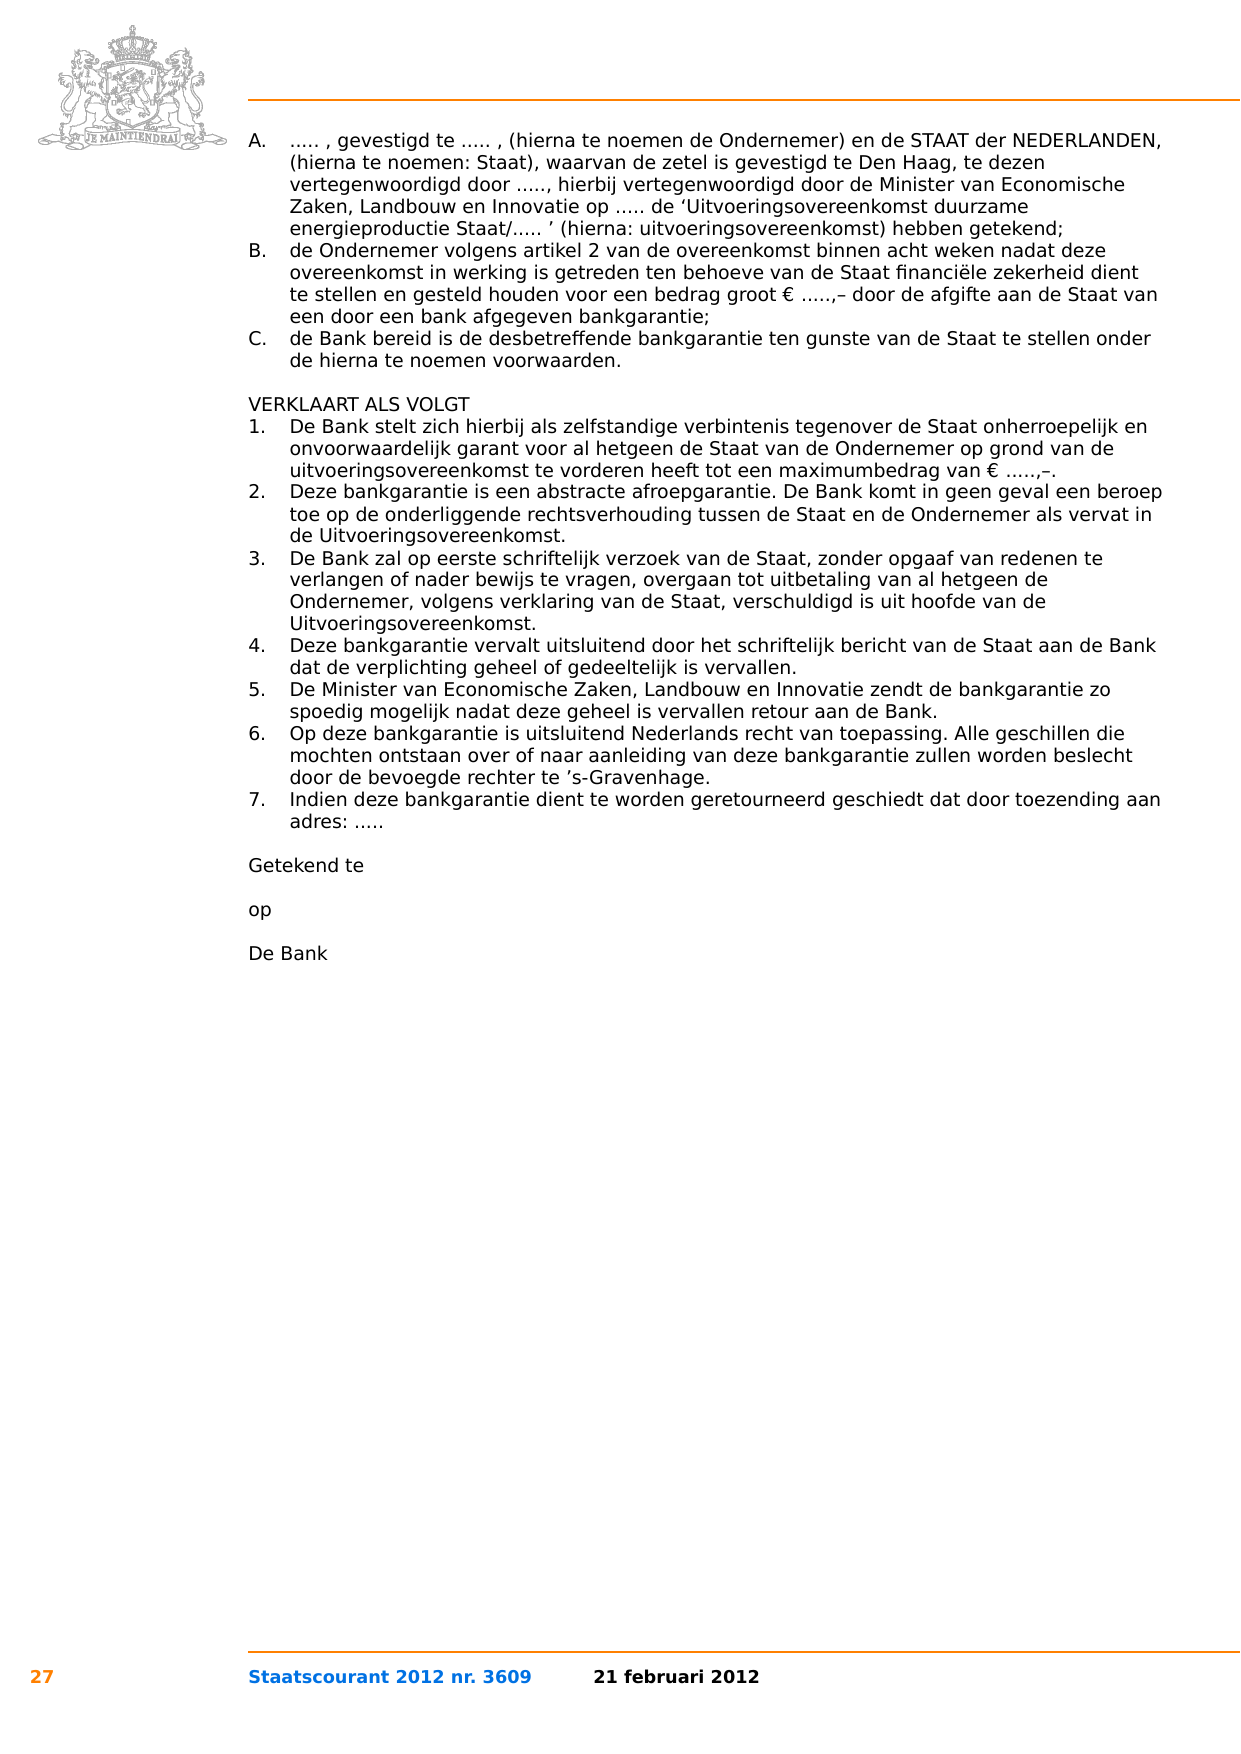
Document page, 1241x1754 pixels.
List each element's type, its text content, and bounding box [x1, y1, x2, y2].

text C. de Bank bereid is de desbetreffende bankgarantie ten gunste van de Staat te stellen onder de hierna te noemen voorwaarden. [248, 328, 1163, 372]
picture [38, 25, 227, 150]
text 2. Deze bankgarantie is een abstracte afroepgarantie. De Bank komt in geen geval een beroep toe op de onderliggende rechtsverhouding tussen de Staat en de Ondernemer als vervat in de Uitvoeringsovereenkomst. [248, 481, 1163, 547]
text 5. De Minister van Economische Zaken, Landbouw en Innovatie zendt de bankgarantie zo spoedig mogelijk nadat deze geheel is vervallen retour aan de Bank. [248, 679, 1163, 723]
text 4. Deze bankgarantie vervalt uitsluitend door het schriftelijk bericht van de Staat aan de Bank dat de verplichting geheel of gedeeltelijk is vervallen. [248, 635, 1163, 679]
text Getekend te [248, 855, 1163, 877]
text A. ..... , gevestigd te ..... , (hierna te noemen de Ondernemer) en de STAAT der NEDERLANDEN, (hierna te noemen: Staat), waarvan de zetel is gevestigd te Den Haag, te dezen vertegenwoordigd door ....., hierbij vertegenwoordigd door de Minister van Economische Zaken, Landbouw en Innovatie op ..... de ‘Uitvoeringsovereenkomst duurzame energieproductie Staat/..... ’ (hierna: uitvoeringsovereenkomst) hebben getekend; [248, 130, 1163, 240]
text 3. De Bank zal op eerste schriftelijk verzoek van de Staat, zonder opgaaf van redenen te verlangen of nader bewijs te vragen, overgaan tot uitbetaling van al hetgeen de Ondernemer, volgens verklaring van de Staat, verschuldigd is uit hoofde van de Uitvoeringsovereenkomst. [248, 547, 1163, 635]
text op [248, 899, 1163, 921]
text 1. De Bank stelt zich hierbij als zelfstandige verbintenis tegenover de Staat onherroepelijk en onvoorwaardelijk garant voor al hetgeen de Staat van de Ondernemer op grond van de uitvoeringsovereenkomst te vorderen heeft tot een maximumbedrag van € .....,–. [248, 416, 1163, 481]
text 7. Indien deze bankgarantie dient te worden geretourneerd geschiedt dat door toezending aan adres: ..... [248, 789, 1163, 833]
text VERKLAART ALS VOLGT [248, 393, 1163, 416]
text 6. Op deze bankgarantie is uitsluitend Nederlands recht van toepassing. Alle geschillen die mochten ontstaan over of naar aanleiding van deze bankgarantie zullen worden beslecht door de bevoegde rechter te ’s-Gravenhage. [248, 723, 1163, 789]
text B. de Ondernemer volgens artikel 2 van de overeenkomst binnen acht weken nadat deze overeenkomst in werking is getreden ten behoeve van de Staat financiële zekerheid dient te stellen en gesteld houden voor een bedrag groot € .....,– door de afgifte aan de Staat van een door een bank afgegeven bankgarantie; [248, 240, 1163, 328]
text De Bank [248, 943, 1163, 965]
